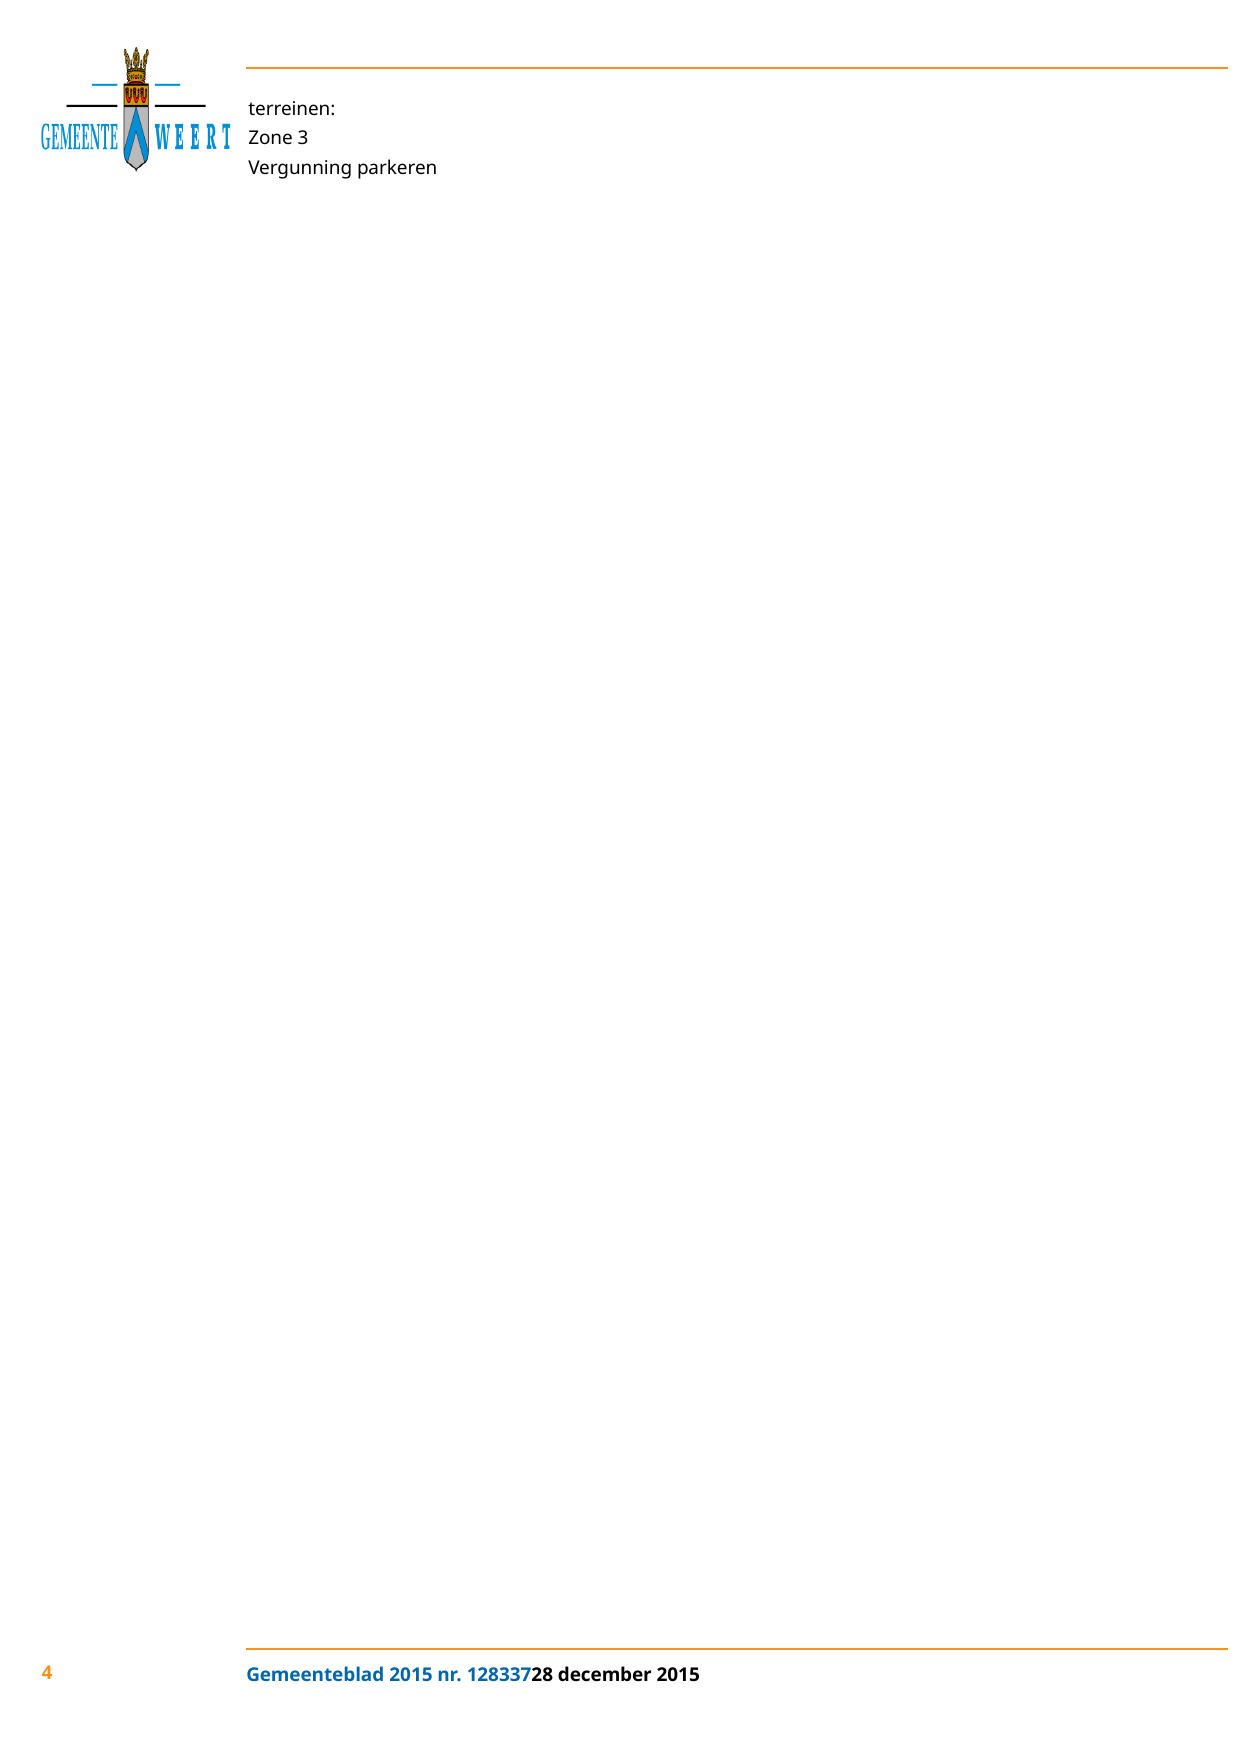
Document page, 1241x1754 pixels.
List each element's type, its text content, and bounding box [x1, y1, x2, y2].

table_header Zone 3 Vergunning parkeren [248, 125, 1152, 180]
picture [41, 47, 231, 172]
text terreinen: [248, 95, 1152, 121]
